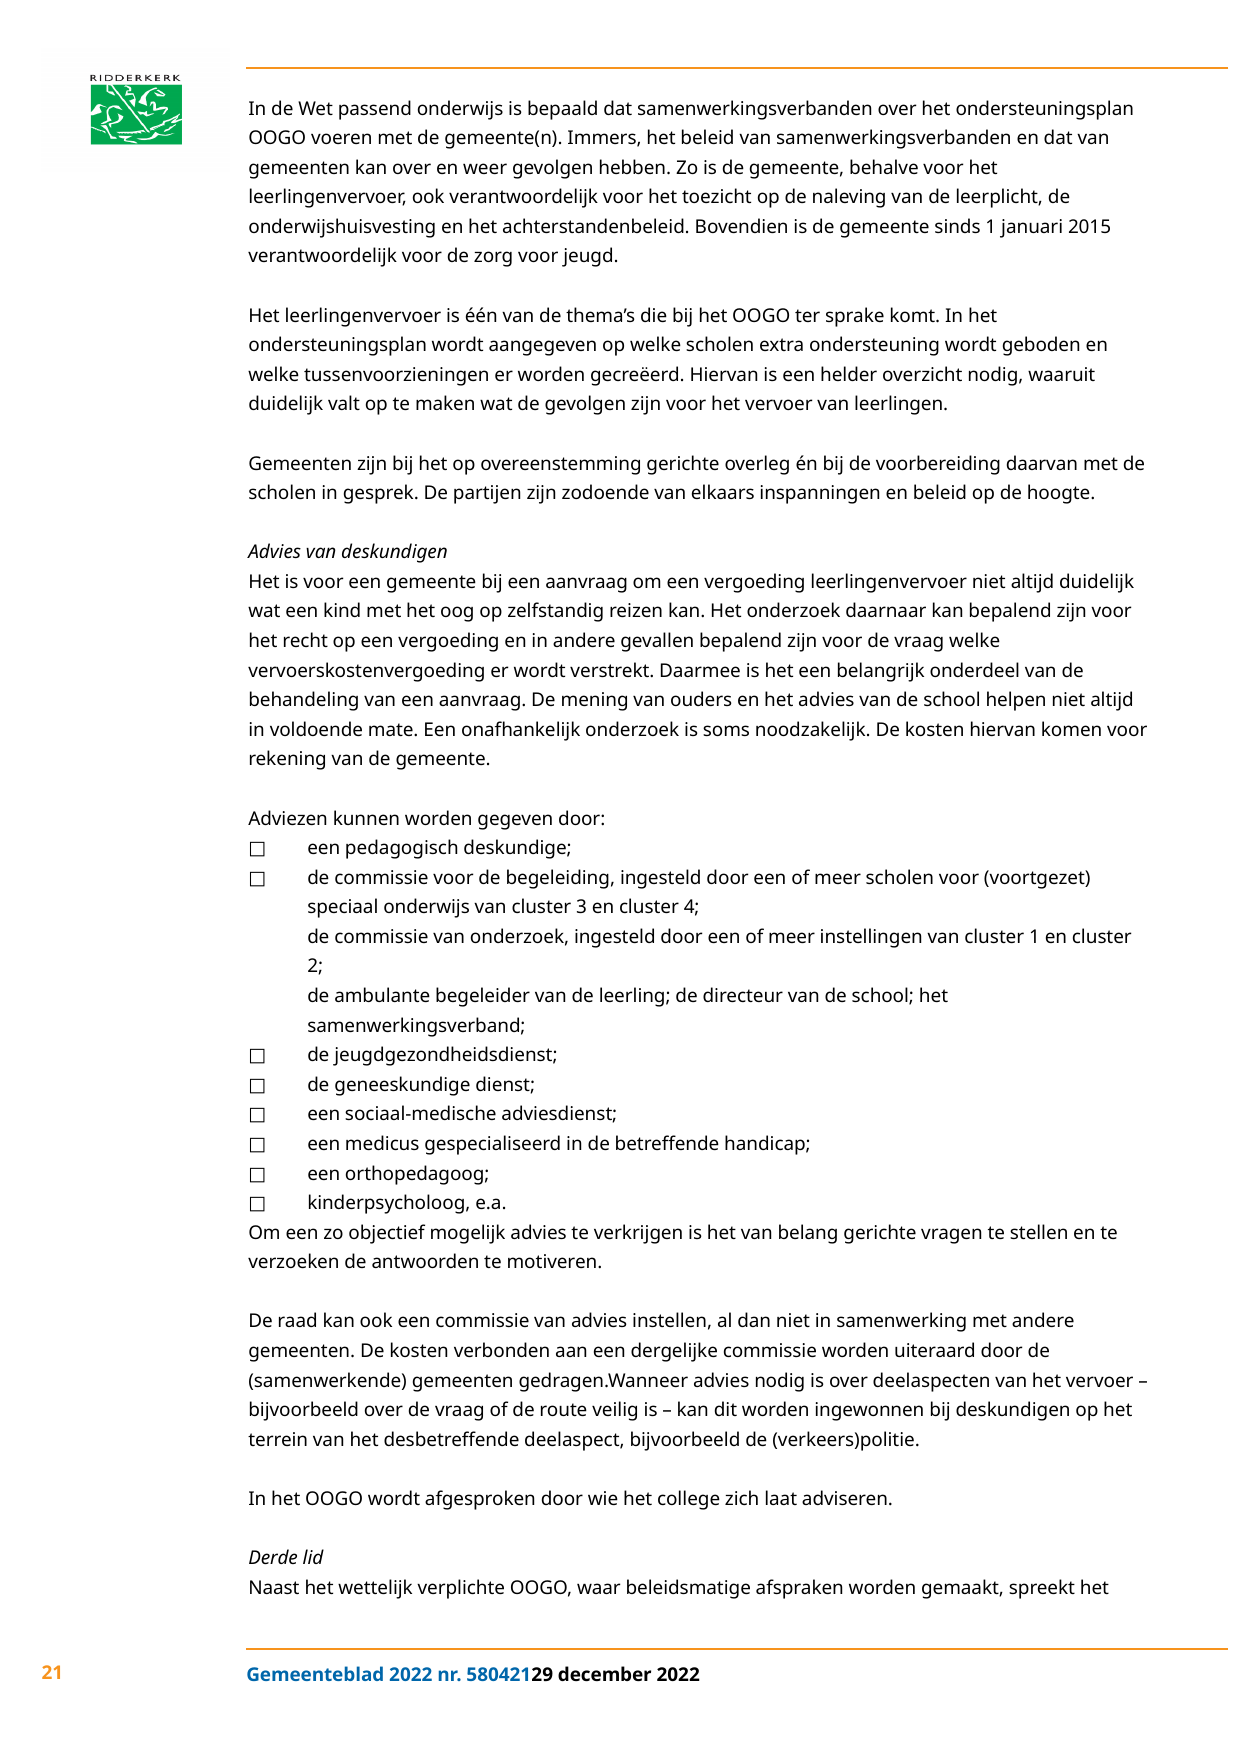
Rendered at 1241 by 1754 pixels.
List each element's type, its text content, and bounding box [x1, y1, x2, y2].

list de ambulante begeleider van de leerling; de directeur van de school; het samenwerkingsverband; [248, 982, 1152, 1038]
text In het OOGO wordt afgesproken door wie het college zich laat adviseren. [248, 1485, 1152, 1511]
list de geneeskundige dienst; [248, 1071, 1152, 1097]
list een pedagogisch deskundige; [248, 834, 1152, 860]
list een sociaal-medische adviesdienst; [248, 1101, 1152, 1126]
text Advies van deskundigen [248, 538, 1152, 564]
text Het leerlingenvervoer is één van de thema’s die bij het OOGO ter sprake komt. In het ondersteuningsplan wordt aangegeven op welke scholen extra ondersteuning wordt geboden en welke tussenvoorzieningen er worden gecreëerd. Hiervan is een helder overzicht nodig, waaruit duidelijk valt op te maken wat de gevolgen zijn voor het vervoer van leerlingen. [248, 302, 1152, 416]
text Gemeenten zijn bij het op overeenstemming gerichte overleg én bij de voorbereiding daarvan met de scholen in gesprek. De partijen zijn zodoende van elkaars inspanningen en beleid op de hoogte. [248, 450, 1152, 505]
picture [41, 47, 231, 172]
text Derde lid [248, 1544, 1152, 1570]
list een orthopedagoog; [248, 1160, 1152, 1186]
list de commissie van onderzoek, ingesteld door een of meer instellingen van cluster 1 en cluster [248, 923, 1152, 949]
text Adviezen kunnen worden gegeven door: [248, 805, 1152, 831]
list een medicus gespecialiseerd in de betreffende handicap; [248, 1130, 1152, 1156]
text Het is voor een gemeente bij een aanvraag om een vergoeding leerlingenvervoer niet altijd duidelijk wat een kind met het oog op zelfstandig reizen kan. Het onderzoek daarnaar kan bepalend zijn voor het recht op een vergoeding en in andere gevallen bepalend zijn voor de vraag welke vervoerskostenvergoeding er wordt verstrekt. Daarmee is het een belangrijk onderdeel van de behandeling van een aanvraag. De mening van ouders en het advies van de school helpen niet altijd in voldoende mate. Een onafhankelijk onderzoek is soms noodzakelijk. De kosten hiervan komen voor rekening van de gemeente. [248, 568, 1152, 771]
list 2; [248, 953, 1152, 978]
list kinderpsycholoog, e.a. [248, 1189, 1152, 1215]
text Naast het wettelijk verplichte OOGO, waar beleidsmatige afspraken worden gemaakt, spreekt het [248, 1574, 1152, 1600]
text De raad kan ook een commissie van advies instellen, al dan niet in samenwerking met andere gemeenten. De kosten verbonden aan een dergelijke commissie worden uiteraard door de [248, 1308, 1152, 1363]
text (samenwerkende) gemeenten gedragen.Wanneer advies nodig is over deelaspecten van het vervoer – bijvoorbeeld over de vraag of de route veilig is – kan dit worden ingewonnen bij deskundigen op het terrein van het desbetreffende deelaspect, bijvoorbeeld de (verkeers)politie. [248, 1367, 1152, 1452]
text Om een zo objectief mogelijk advies te verkrijgen is het van belang gerichte vragen te stellen en te verzoeken de antwoorden te motiveren. [248, 1219, 1152, 1274]
text In de Wet passend onderwijs is bepaald dat samenwerkingsverbanden over het ondersteuningsplan OOGO voeren met de gemeente(n). Immers, het beleid van samenwerkingsverbanden en dat van gemeenten kan over en weer gevolgen hebben. Zo is de gemeente, behalve voor het leerlingenvervoer, ook verantwoordelijk voor het toezicht op de naleving van de leerplicht, de onderwijshuisvesting en het achterstandenbeleid. Bovendien is de gemeente sinds 1 januari 2015 verantwoordelijk voor de zorg voor jeugd. [248, 95, 1152, 268]
list de jeugdgezondheidsdienst; [248, 1041, 1152, 1067]
list de commissie voor de begeleiding, ingesteld door een of meer scholen voor (voortgezet) speciaal onderwijs van cluster 3 en cluster 4; [248, 864, 1152, 919]
